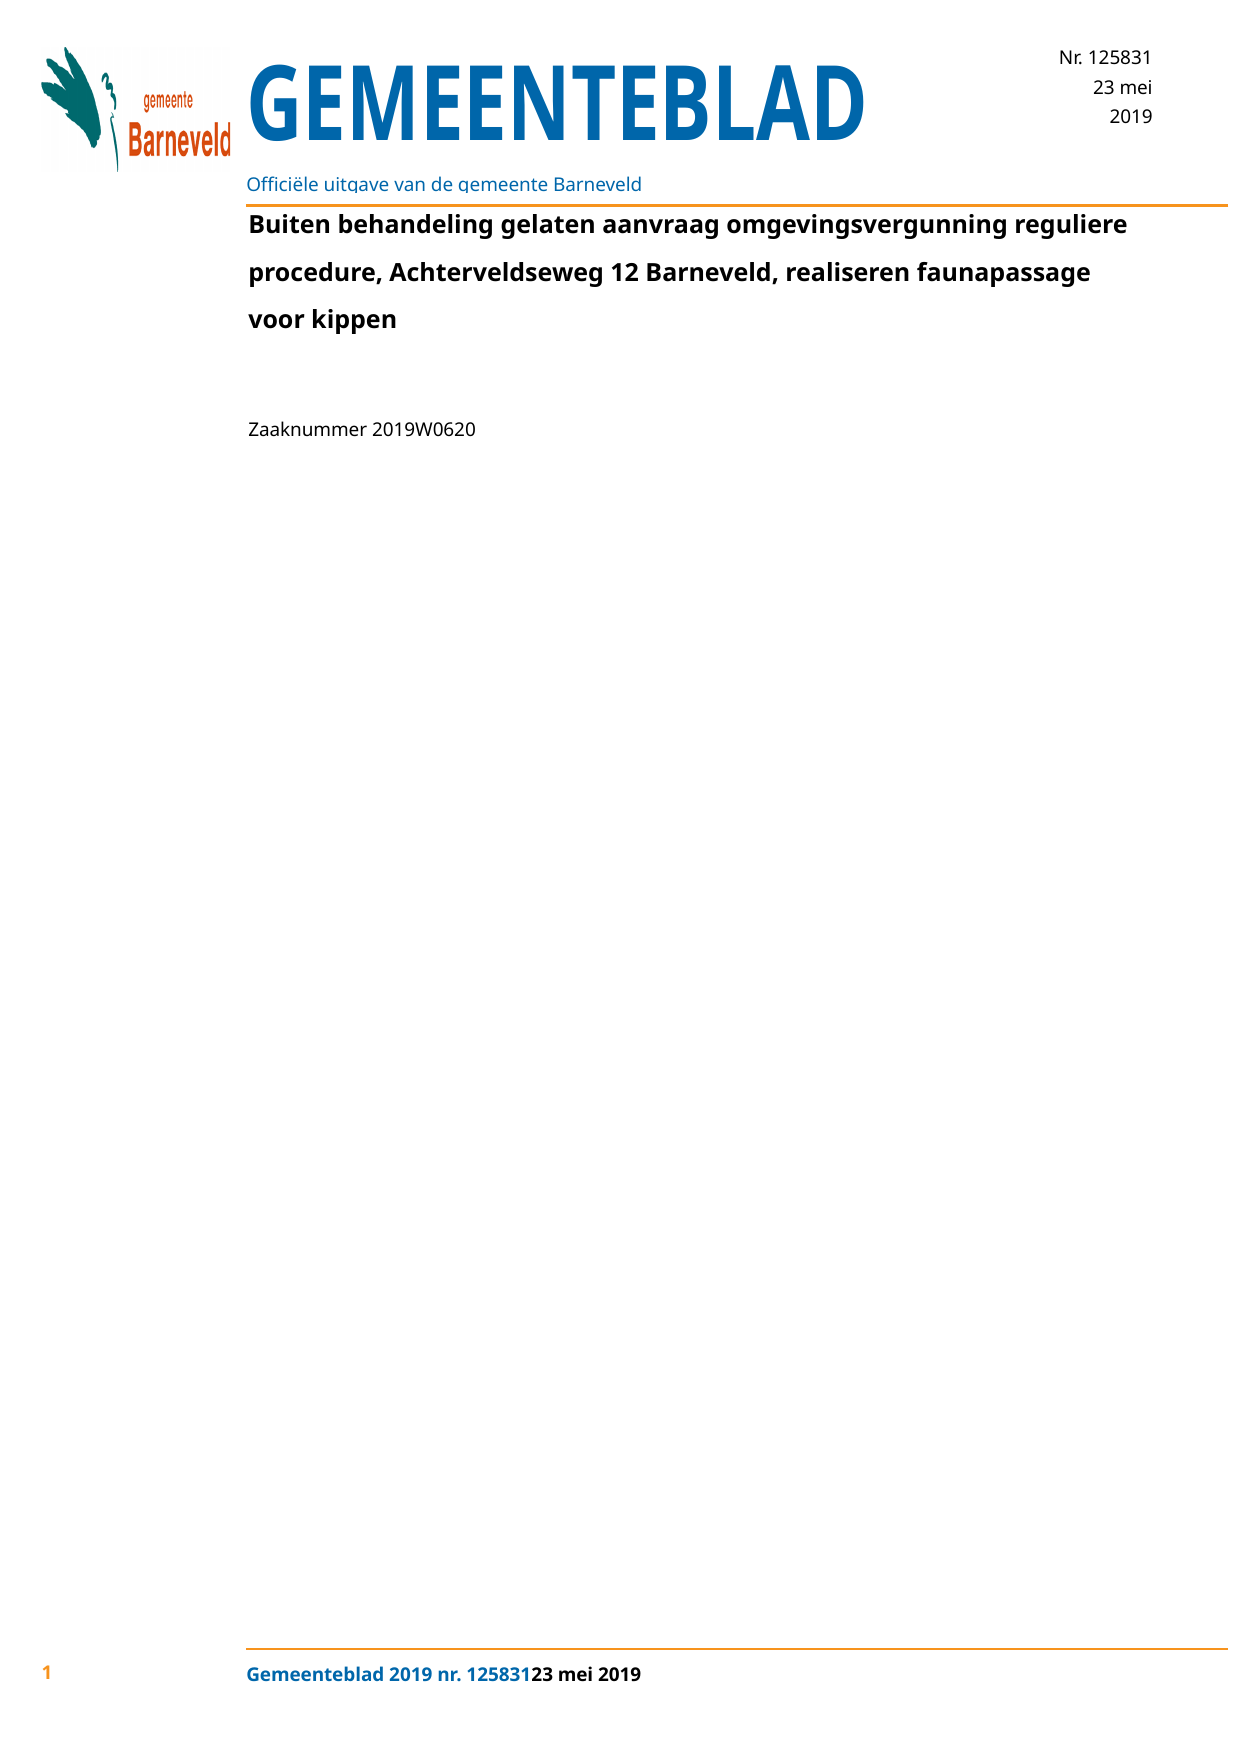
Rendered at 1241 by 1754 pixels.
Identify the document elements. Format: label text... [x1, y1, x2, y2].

text Zaaknummer 2019W0620 [248, 416, 1152, 442]
text Buiten behandeling gelaten aanvraag omgevingsvergunning reguliere procedure, Achterveldseweg 12 Barneveld, realiseren faunapassage voor kippen [248, 207, 1152, 336]
picture [41, 47, 231, 172]
